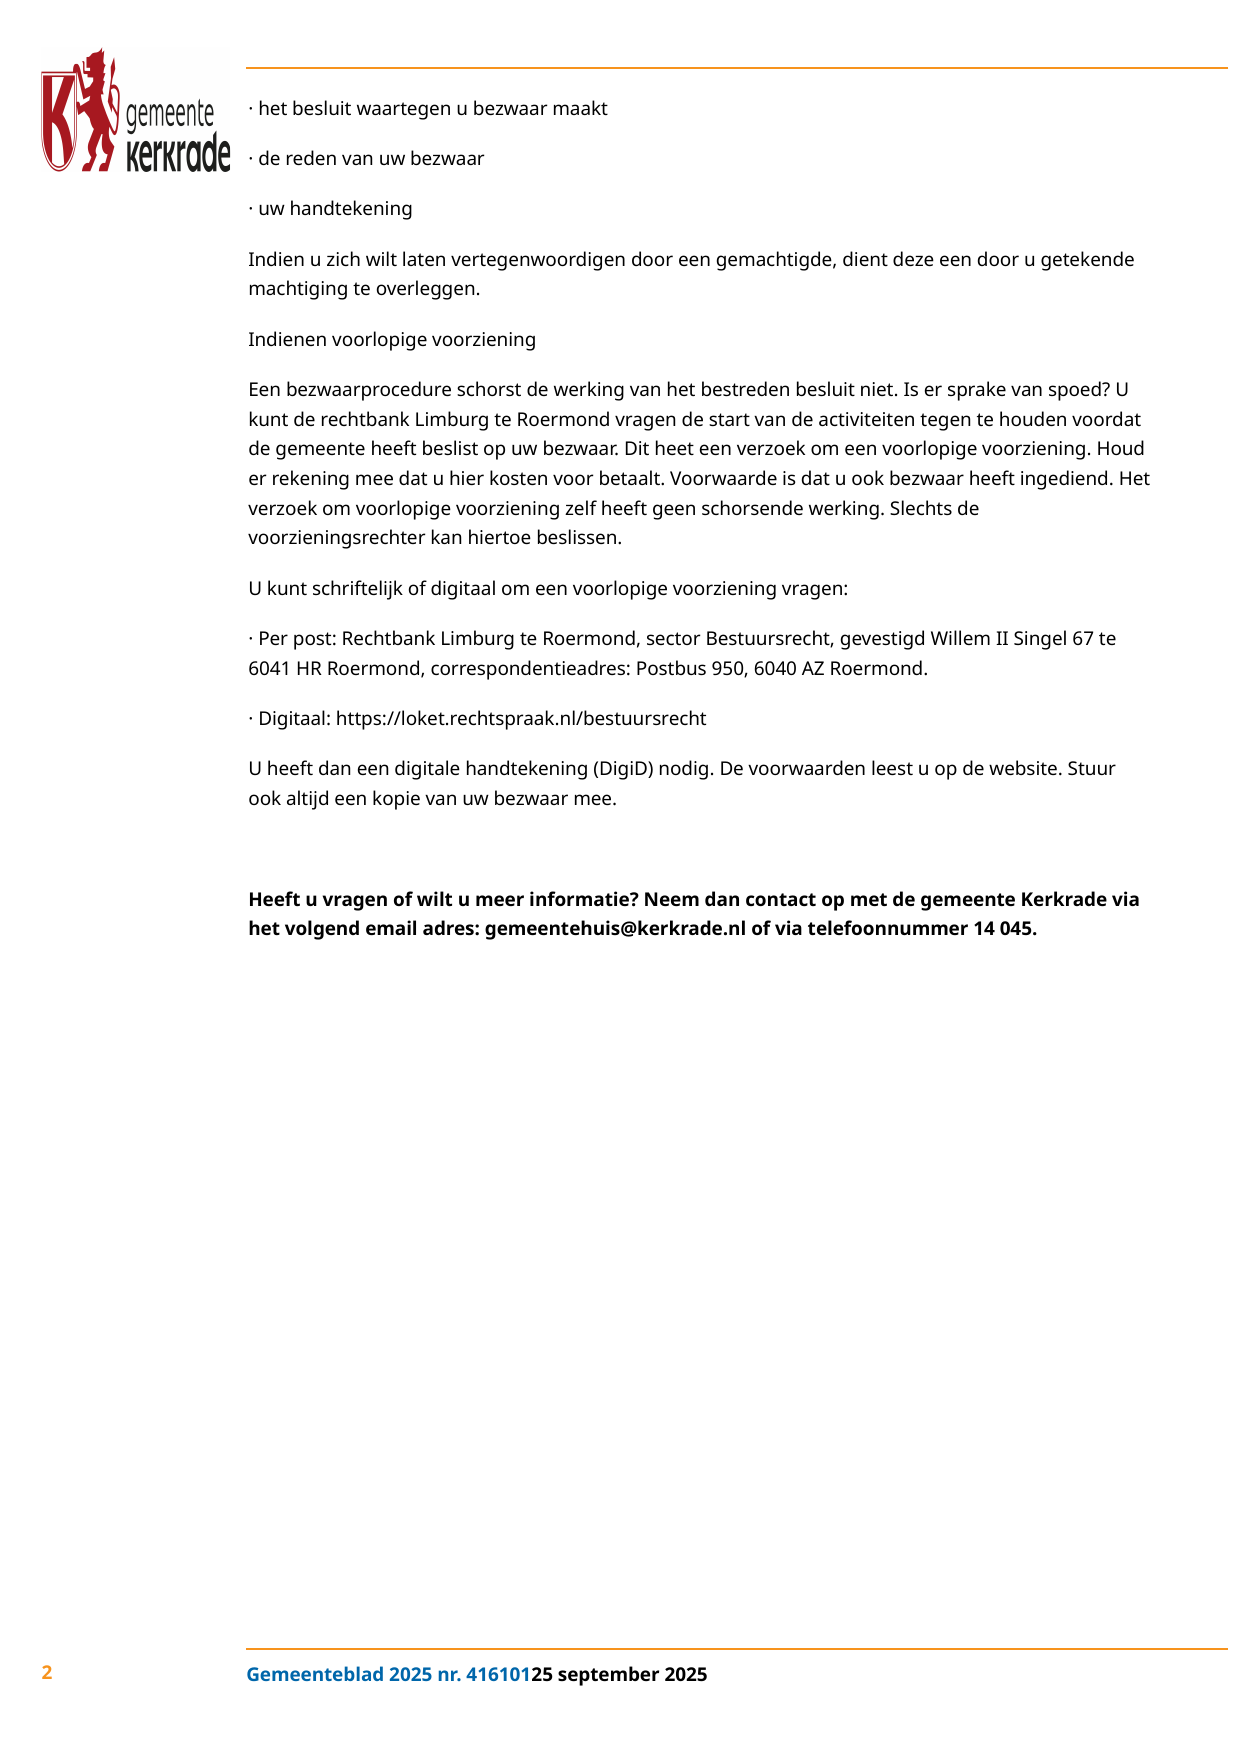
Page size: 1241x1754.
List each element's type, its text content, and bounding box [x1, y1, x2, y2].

text · Digitaal: https://loket.rechtspraak.nl/bestuursrecht [248, 705, 1152, 731]
text · Per post: Rechtbank Limburg te Roermond, sector Bestuursrecht, gevestigd Willem II Singel 67 te 6041 HR Roermond, correspondentieadres: Postbus 950, 6040 AZ Roermond. [248, 625, 1152, 681]
text Indien u zich wilt laten vertegenwoordigen door een gemachtigde, dient deze een door u getekende machtiging te overleggen. [248, 246, 1152, 301]
text Heeft u vragen of wilt u meer informatie? Neem dan contact op met de gemeente Kerkrade via het volgend email adres: gemeentehuis@kerkrade.nl of via telefoonnummer 14 045. [248, 886, 1152, 941]
text · het besluit waartegen u bezwaar maakt [248, 95, 1152, 121]
text U kunt schriftelijk of digitaal om een voorlopige voorziening vragen: [248, 575, 1152, 601]
picture [41, 47, 231, 172]
text · de reden van uw bezwaar [248, 145, 1152, 171]
text Een bezwaarprocedure schorst de werking van het bestreden besluit niet. Is er sprake van spoed? U kunt de rechtbank Limburg te Roermond vragen de start van de activiteiten tegen te houden voordat de gemeente heeft beslist op uw bezwaar. Dit heet een verzoek om een voorlopige voorziening. Houd er rekening mee dat u hier kosten voor betaalt. Voorwaarde is dat u ook bezwaar heeft ingediend. Het verzoek om voorlopige voorziening zelf heeft geen schorsende werking. Slechts de voorzieningsrechter kan hiertoe beslissen. [248, 376, 1152, 550]
text Indienen voorlopige voorziening [248, 326, 1152, 352]
text U heeft dan een digitale handtekening (DigiD) nodig. De voorwaarden leest u op de website. Stuur ook altijd een kopie van uw bezwaar mee. [248, 756, 1152, 811]
text · uw handtekening [248, 196, 1152, 221]
